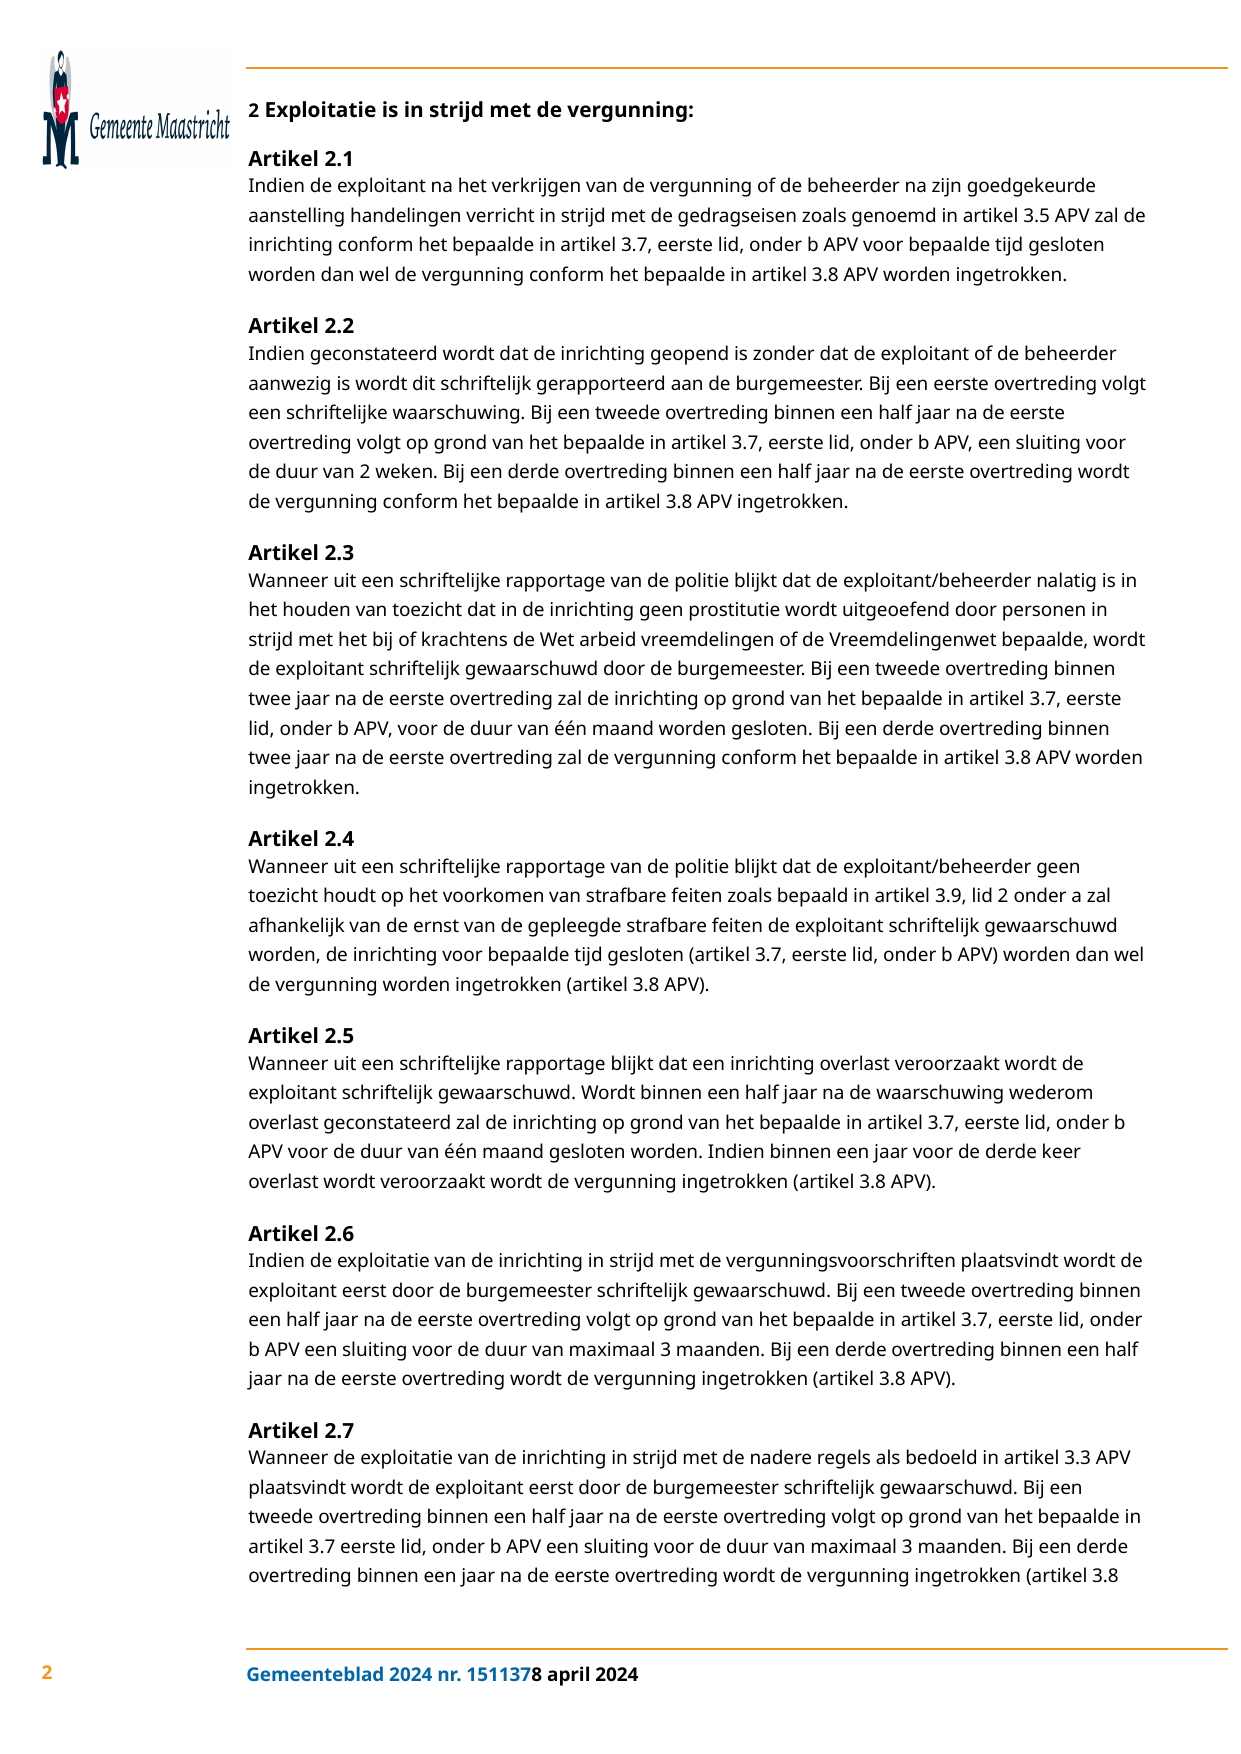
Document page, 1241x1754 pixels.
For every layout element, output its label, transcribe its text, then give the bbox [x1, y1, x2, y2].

picture [41, 47, 231, 172]
text 2 Exploitatie is in strijd met de vergunning: [248, 95, 1152, 123]
text Wanneer de exploitatie van de inrichting in strijd met de nadere regels als bedoeld in artikel 3.3 APV plaatsvindt wordt de exploitant eerst door de burgemeester schriftelijk gewaarschuwd. Bij een tweede overtreding binnen een half jaar na de eerste overtreding volgt op grond van het bepaalde in artikel 3.7 eerste lid, onder b APV een sluiting voor de duur van maximaal 3 maanden. Bij een derde overtreding binnen een jaar na de eerste overtreding wordt de vergunning ingetrokken (artikel 3.8 [248, 1444, 1152, 1588]
text Artikel 2.1 [248, 144, 1152, 172]
text Artikel 2.7 [248, 1416, 1152, 1444]
text Artikel 2.2 [248, 312, 1152, 340]
text Indien de exploitatie van de inrichting in strijd met de vergunningsvoorschriften plaatsvindt wordt de exploitant eerst door de burgemeester schriftelijk gewaarschuwd. Bij een tweede overtreding binnen een half jaar na de eerste overtreding volgt op grond van het bepaalde in artikel 3.7, eerste lid, onder b APV een sluiting voor de duur van maximaal 3 maanden. Bij een derde overtreding binnen een half jaar na de eerste overtreding wordt de vergunning ingetrokken (artikel 3.8 APV). [248, 1247, 1152, 1391]
text Artikel 2.4 [248, 824, 1152, 853]
text Wanneer uit een schriftelijke rapportage van de politie blijkt dat de exploitant/beheerder geen toezicht houdt op het voorkomen van strafbare feiten zoals bepaald in artikel 3.9, lid 2 onder a zal afhankelijk van de ernst van de gepleegde strafbare feiten de exploitant schriftelijk gewaarschuwd worden, de inrichting voor bepaalde tijd gesloten (artikel 3.7, eerste lid, onder b APV) worden dan wel de vergunning worden ingetrokken (artikel 3.8 APV). [248, 853, 1152, 997]
text Wanneer uit een schriftelijke rapportage blijkt dat een inrichting overlast veroorzaakt wordt de exploitant schriftelijk gewaarschuwd. Wordt binnen een half jaar na de waarschuwing wederom overlast geconstateerd zal de inrichting op grond van het bepaalde in artikel 3.7, eerste lid, onder b APV voor de duur van één maand gesloten worden. Indien binnen een jaar voor de derde keer overlast wordt veroorzaakt wordt de vergunning ingetrokken (artikel 3.8 APV). [248, 1050, 1152, 1194]
text Artikel 2.3 [248, 538, 1152, 567]
text Indien de exploitant na het verkrijgen van de vergunning of de beheerder na zijn goedgekeurde aanstelling handelingen verricht in strijd met de gedragseisen zoals genoemd in artikel 3.5 APV zal de inrichting conform het bepaalde in artikel 3.7, eerste lid, onder b APV voor bepaalde tijd gesloten worden dan wel de vergunning conform het bepaalde in artikel 3.8 APV worden ingetrokken. [248, 172, 1152, 287]
text Artikel 2.6 [248, 1219, 1152, 1247]
text Artikel 2.5 [248, 1022, 1152, 1050]
text Indien geconstateerd wordt dat de inrichting geopend is zonder dat de exploitant of de beheerder aanwezig is wordt dit schriftelijk gerapporteerd aan de burgemeester. Bij een eerste overtreding volgt een schriftelijke waarschuwing. Bij een tweede overtreding binnen een half jaar na de eerste overtreding volgt op grond van het bepaalde in artikel 3.7, eerste lid, onder b APV, een sluiting voor de duur van 2 weken. Bij een derde overtreding binnen een half jaar na de eerste overtreding wordt de vergunning conform het bepaalde in artikel 3.8 APV ingetrokken. [248, 340, 1152, 514]
text Wanneer uit een schriftelijke rapportage van de politie blijkt dat de exploitant/beheerder nalatig is in het houden van toezicht dat in de inrichting geen prostitutie wordt uitgeoefend door personen in strijd met het bij of krachtens de Wet arbeid vreemdelingen of de Vreemdelingenwet bepaalde, wordt de exploitant schriftelijk gewaarschuwd door de burgemeester. Bij een tweede overtreding binnen twee jaar na de eerste overtreding zal de inrichting op grond van het bepaalde in artikel 3.7, eerste lid, onder b APV, voor de duur van één maand worden gesloten. Bij een derde overtreding binnen twee jaar na de eerste overtreding zal de vergunning conform het bepaalde in artikel 3.8 APV worden ingetrokken. [248, 567, 1152, 800]
